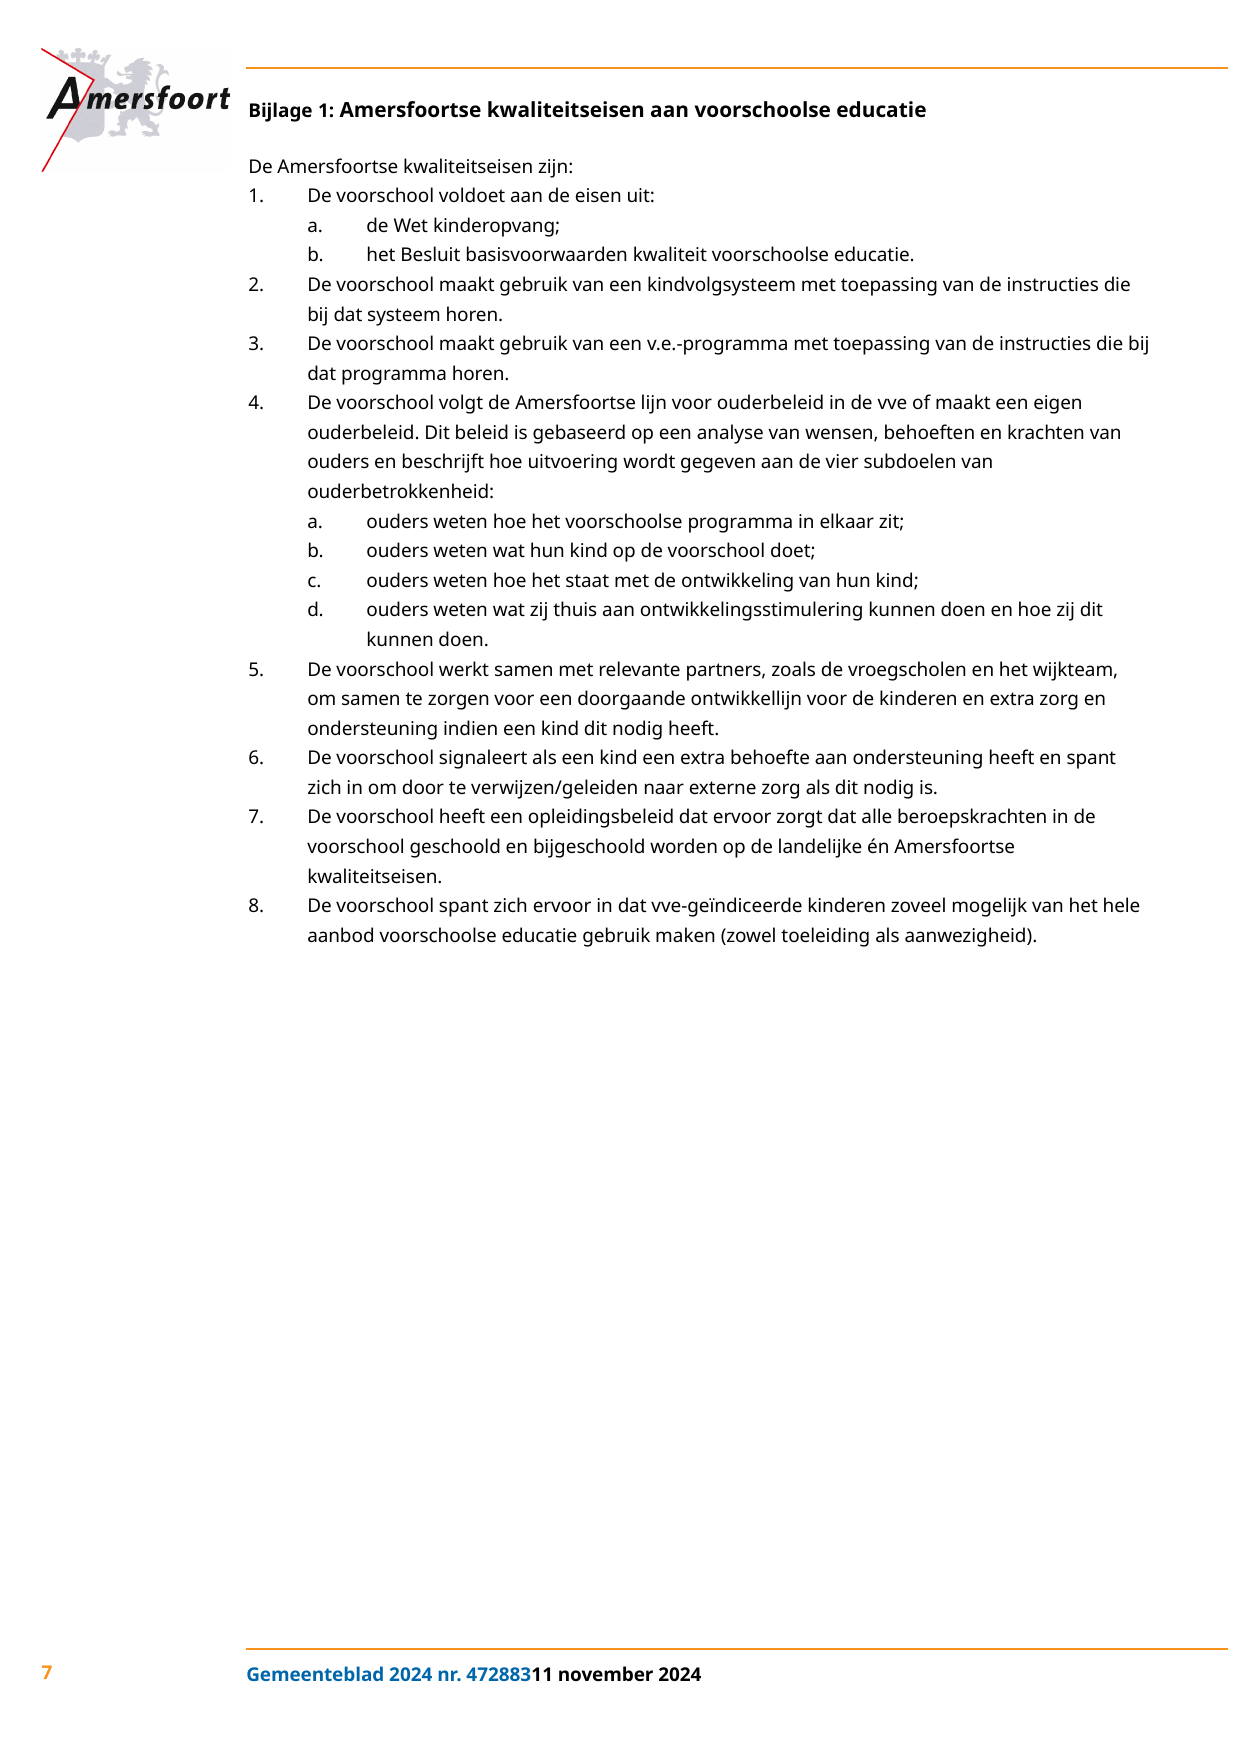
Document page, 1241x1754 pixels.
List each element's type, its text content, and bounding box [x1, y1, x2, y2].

list ouders weten hoe het voorschoolse programma in elkaar zit; [307, 508, 1152, 534]
list De voorschool werkt samen met relevante partners, zoals de vroegscholen en het wijkteam, om samen te zorgen voor een doorgaande ontwikkellijn voor de kinderen en extra zorg en ondersteuning indien een kind dit nodig heeft. [248, 656, 1152, 741]
list De voorschool signaleert als een kind een extra behoefte aan ondersteuning heeft en spant zich in om door te verwijzen/geleiden naar externe zorg als dit nodig is. [248, 744, 1152, 800]
list de Wet kinderopvang; [307, 212, 1152, 238]
list De voorschool heeft een opleidingsbeleid dat ervoor zorgt dat alle beroepskrachten in de voorschool geschoold en bijgeschoold worden op de landelijke én Amersfoortse kwaliteitseisen. [248, 804, 1152, 889]
list ouders weten wat hun kind op de voorschool doet; [307, 537, 1152, 563]
list De voorschool spant zich ervoor in dat vve-geïndiceerde kinderen zoveel mogelijk van het hele aanbod voorschoolse educatie gebruik maken (zowel toeleiding als aanwezigheid). [248, 892, 1152, 948]
list De voorschool voldoet aan de eisen uit: [248, 182, 1152, 208]
picture [41, 47, 231, 172]
list ouders weten hoe het staat met de ontwikkeling van hun kind; [307, 567, 1152, 593]
text De Amersfoortse kwaliteitseisen zijn: [248, 153, 1152, 179]
list het Besluit basisvoorwaarden kwaliteit voorschoolse educatie. [307, 242, 1152, 267]
list ouders weten wat zij thuis aan ontwikkelingsstimulering kunnen doen en hoe zij dit kunnen doen. [307, 597, 1152, 652]
list De voorschool maakt gebruik van een kindvolgsysteem met toepassing van de instructies die bij dat systeem horen. [248, 271, 1152, 327]
list De voorschool volgt de Amersfoortse lijn voor ouderbeleid in de vve of maakt een eigen ouderbeleid. Dit beleid is gebaseerd op een analyse van wensen, behoeften en krachten van ouders en beschrijft hoe uitvoering wordt gegeven aan de vier subdoelen van ouderbetrokkenheid: [248, 389, 1152, 504]
list De voorschool maakt gebruik van een v.e.-programma met toepassing van de instructies die bij dat programma horen. [248, 330, 1152, 386]
text Bijlage 1: Amersfoortse kwaliteitseisen aan voorschoolse educatie [248, 95, 1152, 123]
